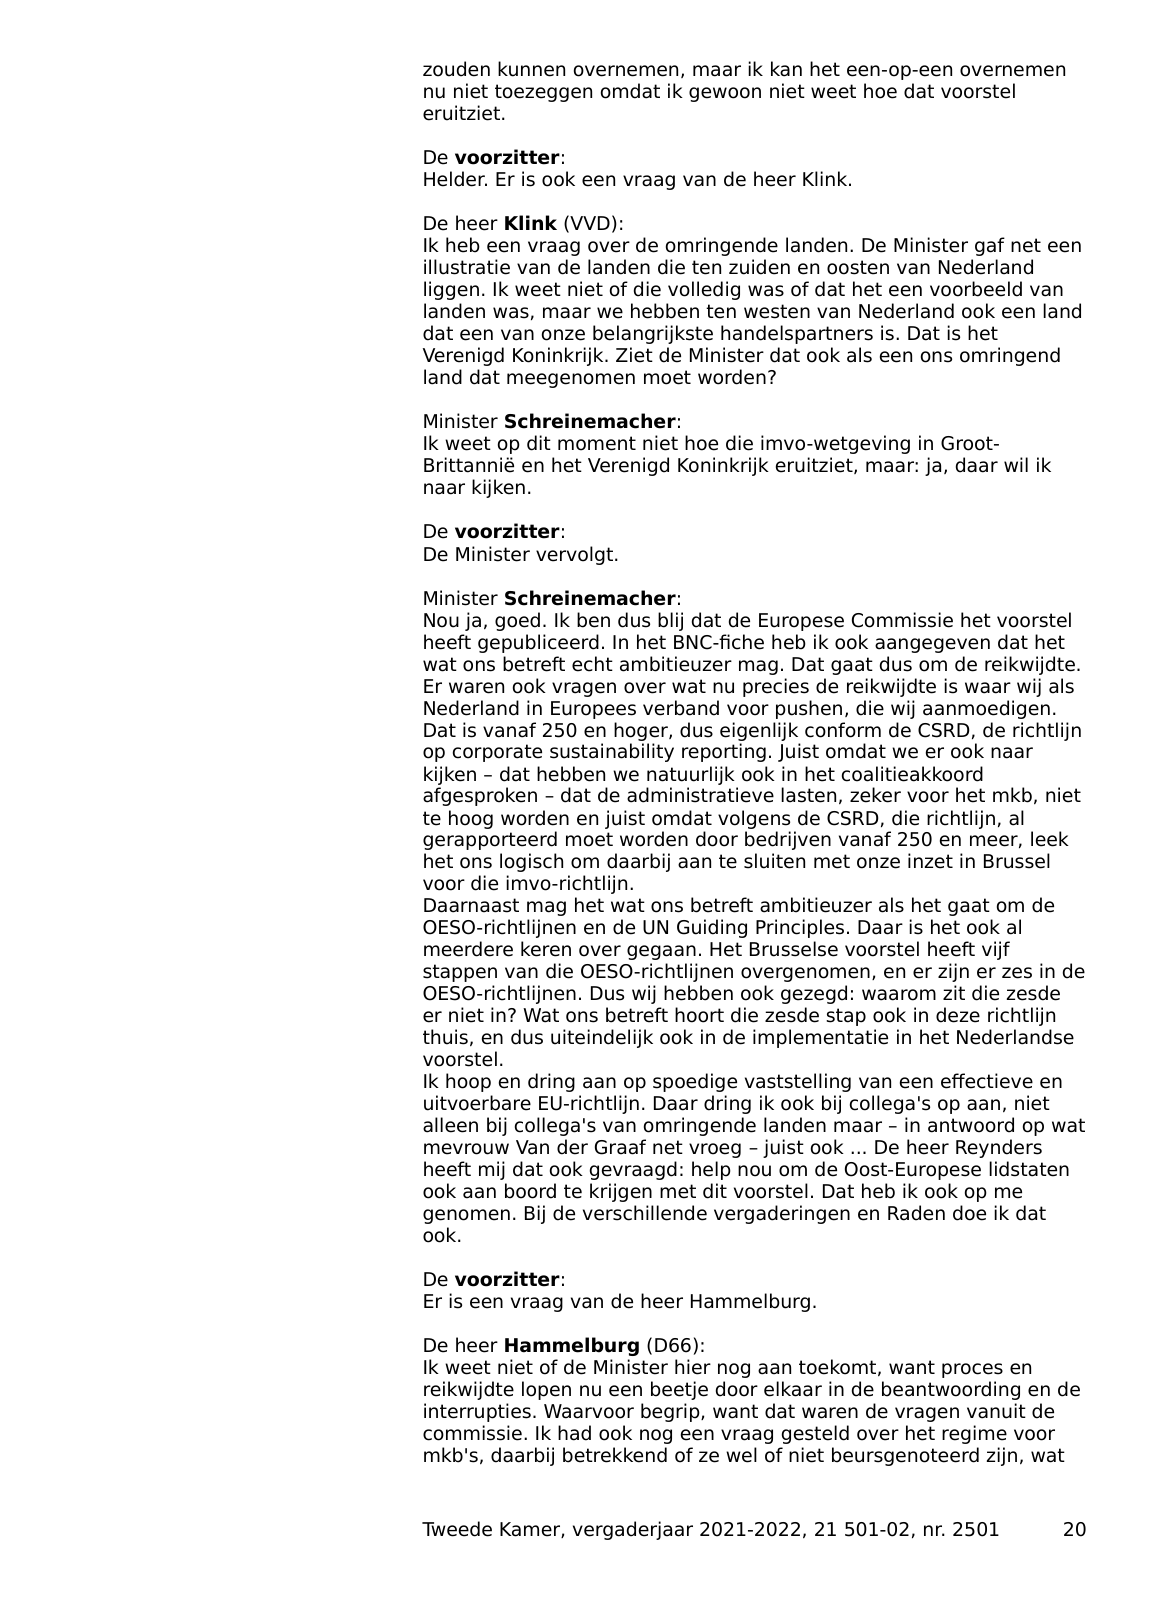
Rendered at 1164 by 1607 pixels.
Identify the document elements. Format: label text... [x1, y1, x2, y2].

text Minister Schreinemacher: [422, 411, 1087, 433]
text De Minister vervolgt. [422, 543, 1087, 565]
text Ik hoop en dring aan op spoedige vaststelling van een effectieve en uitvoerbare EU-richtlijn. Daar dring ik ook bij collega's op aan, niet alleen bij collega's van omringende landen maar – in antwoord op wat mevrouw Van der Graaf net vroeg – juist ook ... De heer Reynders heeft mij dat ook gevraagd: help nou om de Oost-Europese lidstaten ook aan boord te krijgen met dit voorstel. Dat heb ik ook op me genomen. Bij de verschillende vergaderingen en Raden doe ik dat ook. [422, 1071, 1087, 1247]
text De voorzitter: [422, 1269, 1087, 1291]
text Er is een vraag van de heer Hammelburg. [422, 1291, 1087, 1313]
text De voorzitter: [422, 147, 1087, 169]
text Nou ja, goed. Ik ben dus blij dat de Europese Commissie het voorstel heeft gepubliceerd. In het BNC-fiche heb ik ook aangegeven dat het wat ons betreft echt ambitieuzer mag. Dat gaat dus om de reikwijdte. Er waren ook vragen over wat nu precies de reikwijdte is waar wij als Nederland in Europees verband voor pushen, die wij aanmoedigen. Dat is vanaf 250 en hoger, dus eigenlijk conform de CSRD, de richtlijn op corporate sustainability reporting. Juist omdat we er ook naar kijken – dat hebben we natuurlijk ook in het coalitieakkoord afgesproken – dat de administratieve lasten, zeker voor het mkb, niet te hoog worden en juist omdat volgens de CSRD, die richtlijn, al gerapporteerd moet worden door bedrijven vanaf 250 en meer, leek het ons logisch om daarbij aan te sluiten met onze inzet in Brussel voor die imvo-richtlijn. [422, 609, 1087, 895]
text Daarnaast mag het wat ons betreft ambitieuzer als het gaat om de OESO-richtlijnen en de UN Guiding Principles. Daar is het ook al meerdere keren over gegaan. Het Brusselse voorstel heeft vijf stappen van die OESO-richtlijnen overgenomen, en er zijn er zes in de OESO-richtlijnen. Dus wij hebben ook gezegd: waarom zit die zesde er niet in? Wat ons betreft hoort die zesde stap ook in deze richtlijn thuis, en dus uiteindelijk ook in de implementatie in het Nederlandse voorstel. [422, 895, 1087, 1071]
text Helder. Er is ook een vraag van de heer Klink. [422, 169, 1087, 191]
text Ik heb een vraag over de omringende landen. De Minister gaf net een illustratie van de landen die ten zuiden en oosten van Nederland liggen. Ik weet niet of die volledig was of dat het een voorbeeld van landen was, maar we hebben ten westen van Nederland ook een land dat een van onze belangrijkste handelspartners is. Dat is het Verenigd Koninkrijk. Ziet de Minister dat ook als een ons omringend land dat meegenomen moet worden? [422, 235, 1087, 389]
text zouden kunnen overnemen, maar ik kan het een-op-een overnemen nu niet toezeggen omdat ik gewoon niet weet hoe dat voorstel eruitziet. [422, 59, 1087, 125]
text Ik weet op dit moment niet hoe die imvo-wetgeving in Groot-Brittannië en het Verenigd Koninkrijk eruitziet, maar: ja, daar wil ik naar kijken. [422, 433, 1087, 499]
text De voorzitter: [422, 521, 1087, 543]
text Minister Schreinemacher: [422, 588, 1087, 609]
text De heer Hammelburg (D66): [422, 1335, 1087, 1357]
text Ik weet niet of de Minister hier nog aan toekomt, want proces en reikwijdte lopen nu een beetje door elkaar in de beantwoording en de interrupties. Waarvoor begrip, want dat waren de vragen vanuit de commissie. Ik had ook nog een vraag gesteld over het regime voor mkb's, daarbij betrekkend of ze wel of niet beursgenoteerd zijn, wat [422, 1357, 1087, 1467]
text De heer Klink (VVD): [422, 213, 1087, 235]
